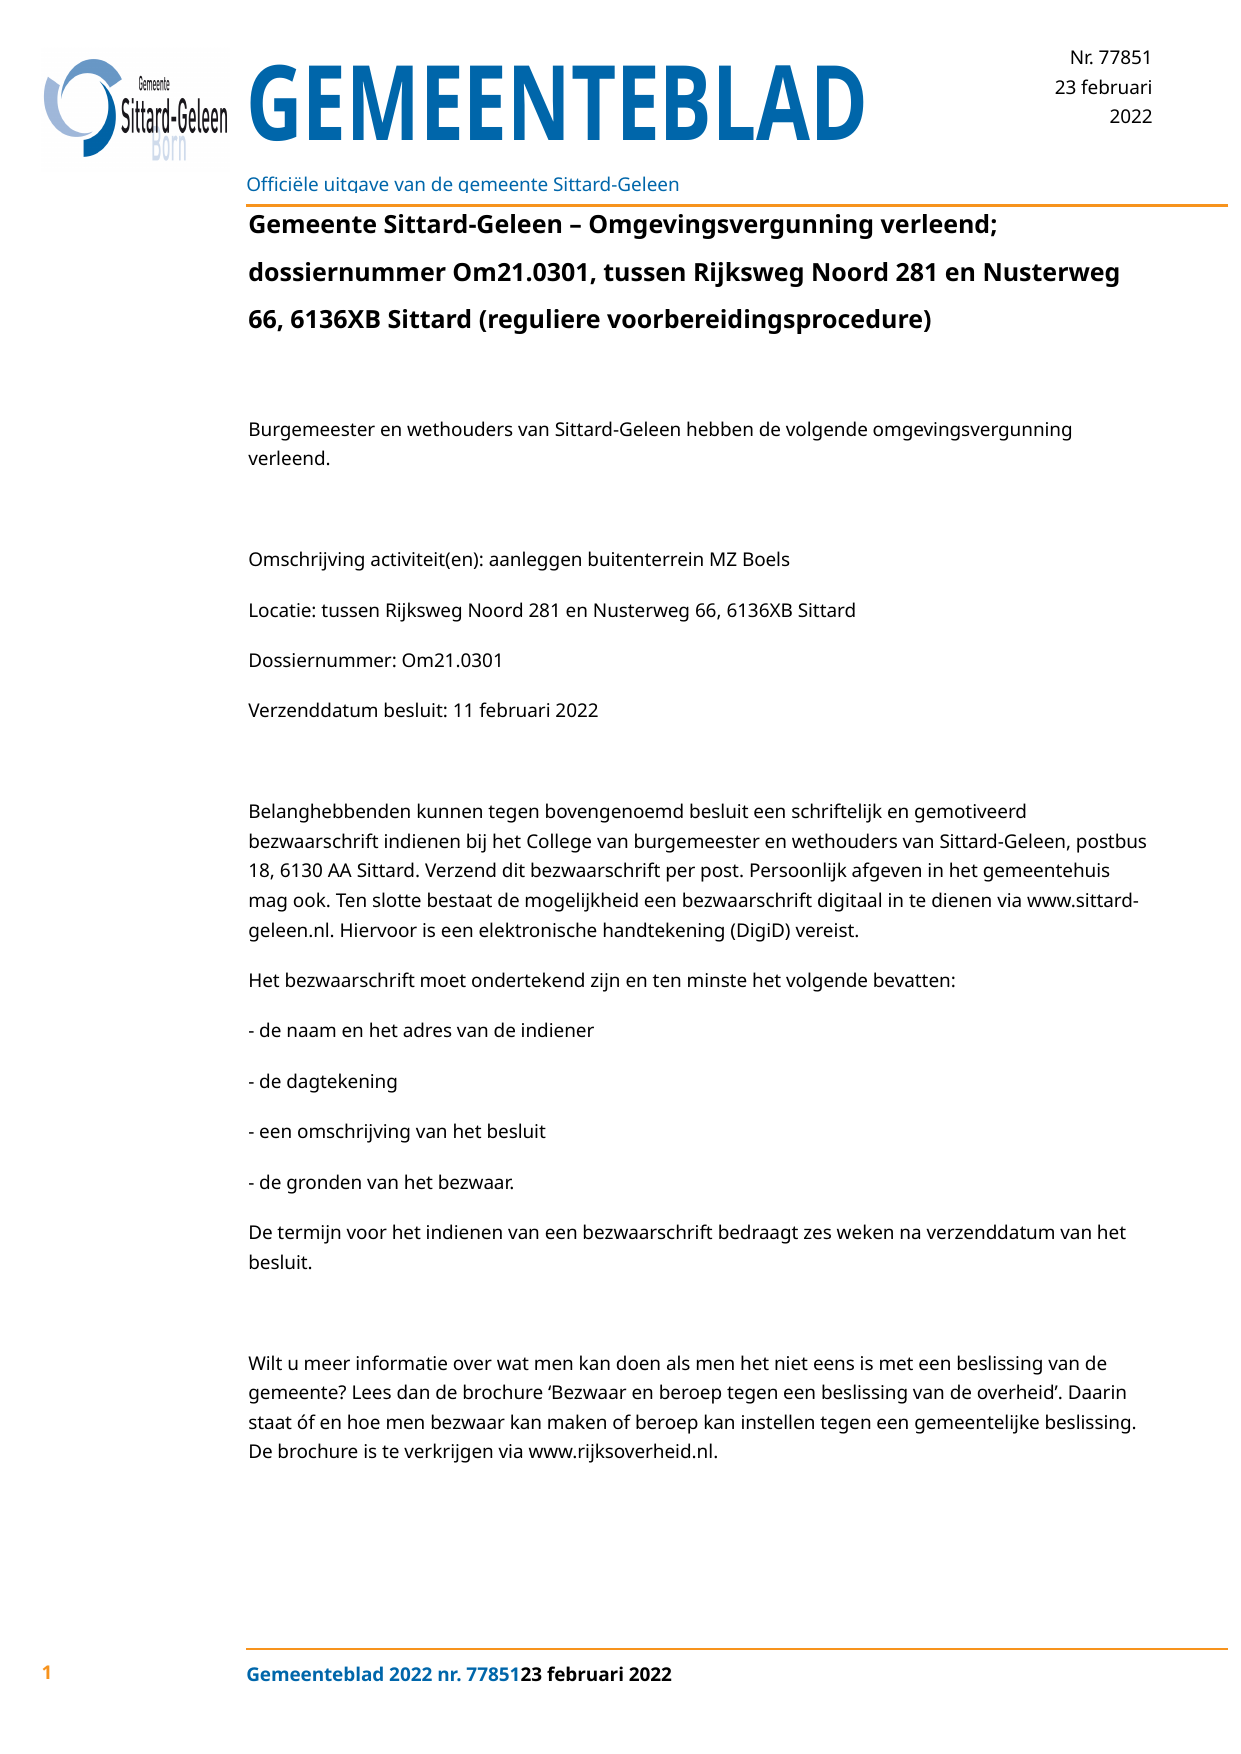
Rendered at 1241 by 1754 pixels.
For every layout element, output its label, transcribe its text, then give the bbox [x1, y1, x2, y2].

text Belanghebbenden kunnen tegen bovengenoemd besluit een schriftelijk en gemotiveerd bezwaarschrift indienen bij het College van burgemeester en wethouders van Sittard-Geleen, postbus 18, 6130 AA Sittard. Verzend dit bezwaarschrift per post. Persoonlijk afgeven in het gemeentehuis mag ook. Ten slotte bestaat de mogelijkheid een bezwaarschrift digitaal in te dienen via www.sittard-geleen.nl. Hiervoor is een elektronische handtekening (DigiD) vereist. [248, 798, 1152, 942]
text - een omschrijving van het besluit [248, 1118, 1152, 1144]
picture [41, 47, 231, 172]
text Het bezwaarschrift moet ondertekend zijn en ten minste het volgende bevatten: [248, 967, 1152, 993]
text - de dagtekening [248, 1068, 1152, 1094]
text Dossiernummer: Om21.0301 [248, 647, 1152, 673]
text Wilt u meer informatie over wat men kan doen als men het niet eens is met een beslissing van de gemeente? Lees dan de brochure ‘Bezwaar en beroep tegen een beslissing van de overheid’. Daarin staat óf en hoe men bezwaar kan maken of beroep kan instellen tegen een gemeentelijke beslissing. De brochure is te verkrijgen via www.rijksoverheid.nl. [248, 1350, 1152, 1464]
text - de naam en het adres van de indiener [248, 1018, 1152, 1043]
text Gemeente Sittard-Geleen – Omgevingsvergunning verleend; dossiernummer Om21.0301, tussen Rijksweg Noord 281 en Nusterweg 66, 6136XB Sittard (reguliere voorbereidingsprocedure) [248, 207, 1152, 336]
text Verzenddatum besluit: 11 februari 2022 [248, 698, 1152, 723]
text De termijn voor het indienen van een bezwaarschrift bedraagt zes weken na verzenddatum van het besluit. [248, 1219, 1152, 1274]
text Burgemeester en wethouders van Sittard-Geleen hebben de volgende omgevingsvergunning verleend. [248, 416, 1152, 471]
text Locatie: tussen Rijksweg Noord 281 en Nusterweg 66, 6136XB Sittard [248, 597, 1152, 622]
text - de gronden van het bezwaar. [248, 1169, 1152, 1194]
text Omschrijving activiteit(en): aanleggen buitenterrein MZ Boels [248, 546, 1152, 572]
